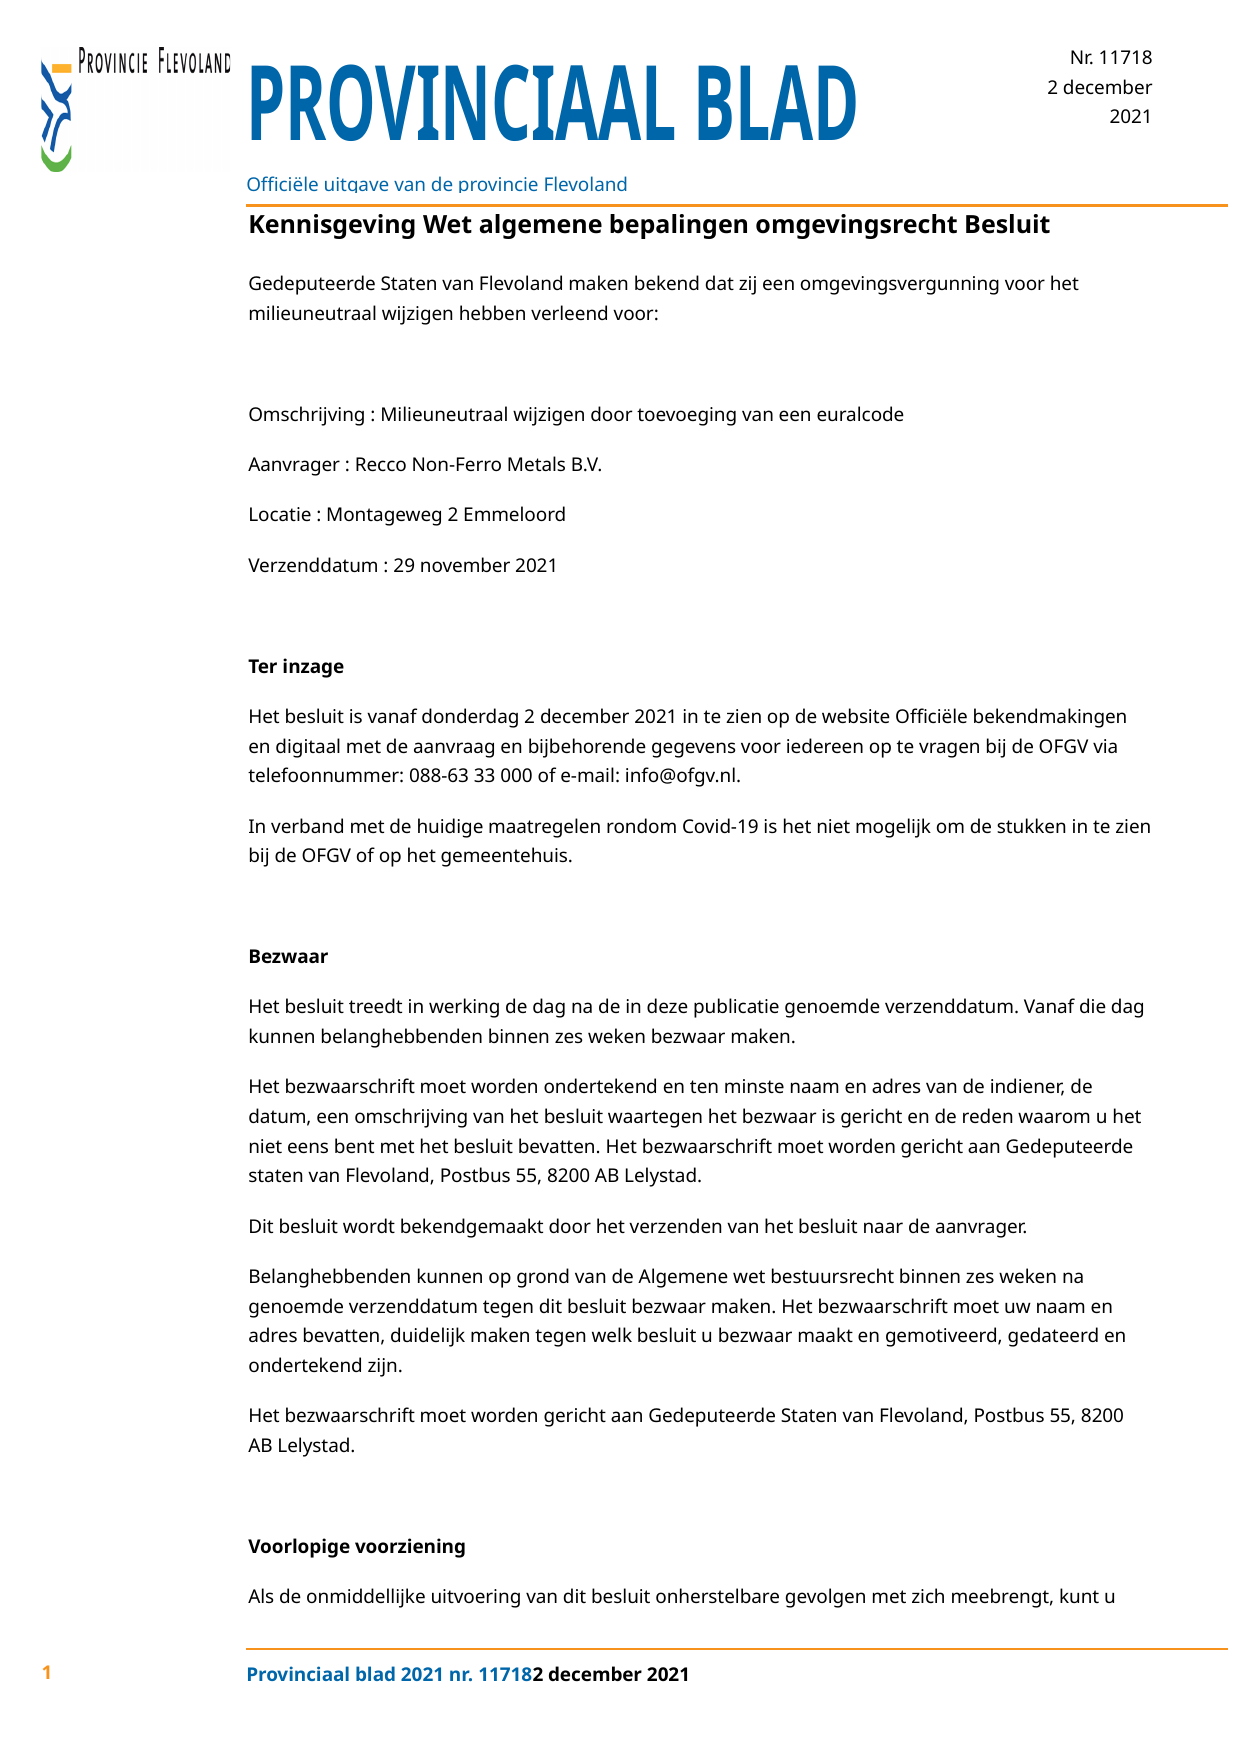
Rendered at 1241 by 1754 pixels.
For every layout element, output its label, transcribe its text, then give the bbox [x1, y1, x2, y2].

text Gedeputeerde Staten van Flevoland maken bekend dat zij een omgevingsvergunning voor het milieuneutraal wijzigen hebben verleend voor: [248, 270, 1152, 326]
text Voorlopige voorziening [248, 1533, 1152, 1558]
text Het besluit treedt in werking de dag na de in deze publicatie genoemde verzenddatum. Vanaf die dag kunnen belanghebbenden binnen zes weken bezwaar maken. [248, 994, 1152, 1049]
text Het bezwaarschrift moet worden gericht aan Gedeputeerde Staten van Flevoland, Postbus 55, 8200 AB Lelystad. [248, 1402, 1152, 1458]
text Verzenddatum : 29 november 2021 [248, 552, 1152, 578]
text Als de onmiddellijke uitvoering van dit besluit onherstelbare gevolgen met zich meebrengt, kunt u [248, 1583, 1152, 1609]
text Het besluit is vanaf donderdag 2 december 2021 in te zien op de website Officiële bekendmakingen en digitaal met de aanvraag en bijbehorende gegevens voor iedereen op te vragen bij de OFGV via telefoonnummer: 088-63 33 000 of e-mail: info@ofgv.nl. [248, 703, 1152, 788]
text Ter inzage [248, 653, 1152, 678]
text Kennisgeving Wet algemene bepalingen omgevingsrecht Besluit [248, 207, 1152, 241]
text Locatie : Montageweg 2 Emmeloord [248, 502, 1152, 527]
text Belanghebbenden kunnen op grond van de Algemene wet bestuursrecht binnen zes weken na genoemde verzenddatum tegen dit besluit bezwaar maken. Het bezwaarschrift moet uw naam en adres bevatten, duidelijk maken tegen welk besluit u bezwaar maakt en gemotiveerd, gedateerd en ondertekend zijn. [248, 1263, 1152, 1378]
text Omschrijving : Milieuneutraal wijzigen door toevoeging van een euralcode [248, 401, 1152, 426]
picture [41, 47, 231, 172]
text In verband met de huidige maatregelen rondom Covid-19 is het niet mogelijk om de stukken in te zien bij de OFGV of op het gemeentehuis. [248, 813, 1152, 868]
text Aanvrager : Recco Non-Ferro Metals B.V. [248, 451, 1152, 477]
text Dit besluit wordt bekendgemaakt door het verzenden van het besluit naar de aanvrager. [248, 1213, 1152, 1238]
text Bezwaar [248, 943, 1152, 969]
text Het bezwaarschrift moet worden ondertekend en ten minste naam en adres van de indiener, de datum, een omschrijving van het besluit waartegen het bezwaar is gericht en de reden waarom u het niet eens bent met het besluit bevatten. Het bezwaarschrift moet worden gericht aan Gedeputeerde staten van Flevoland, Postbus 55, 8200 AB Lelystad. [248, 1074, 1152, 1188]
